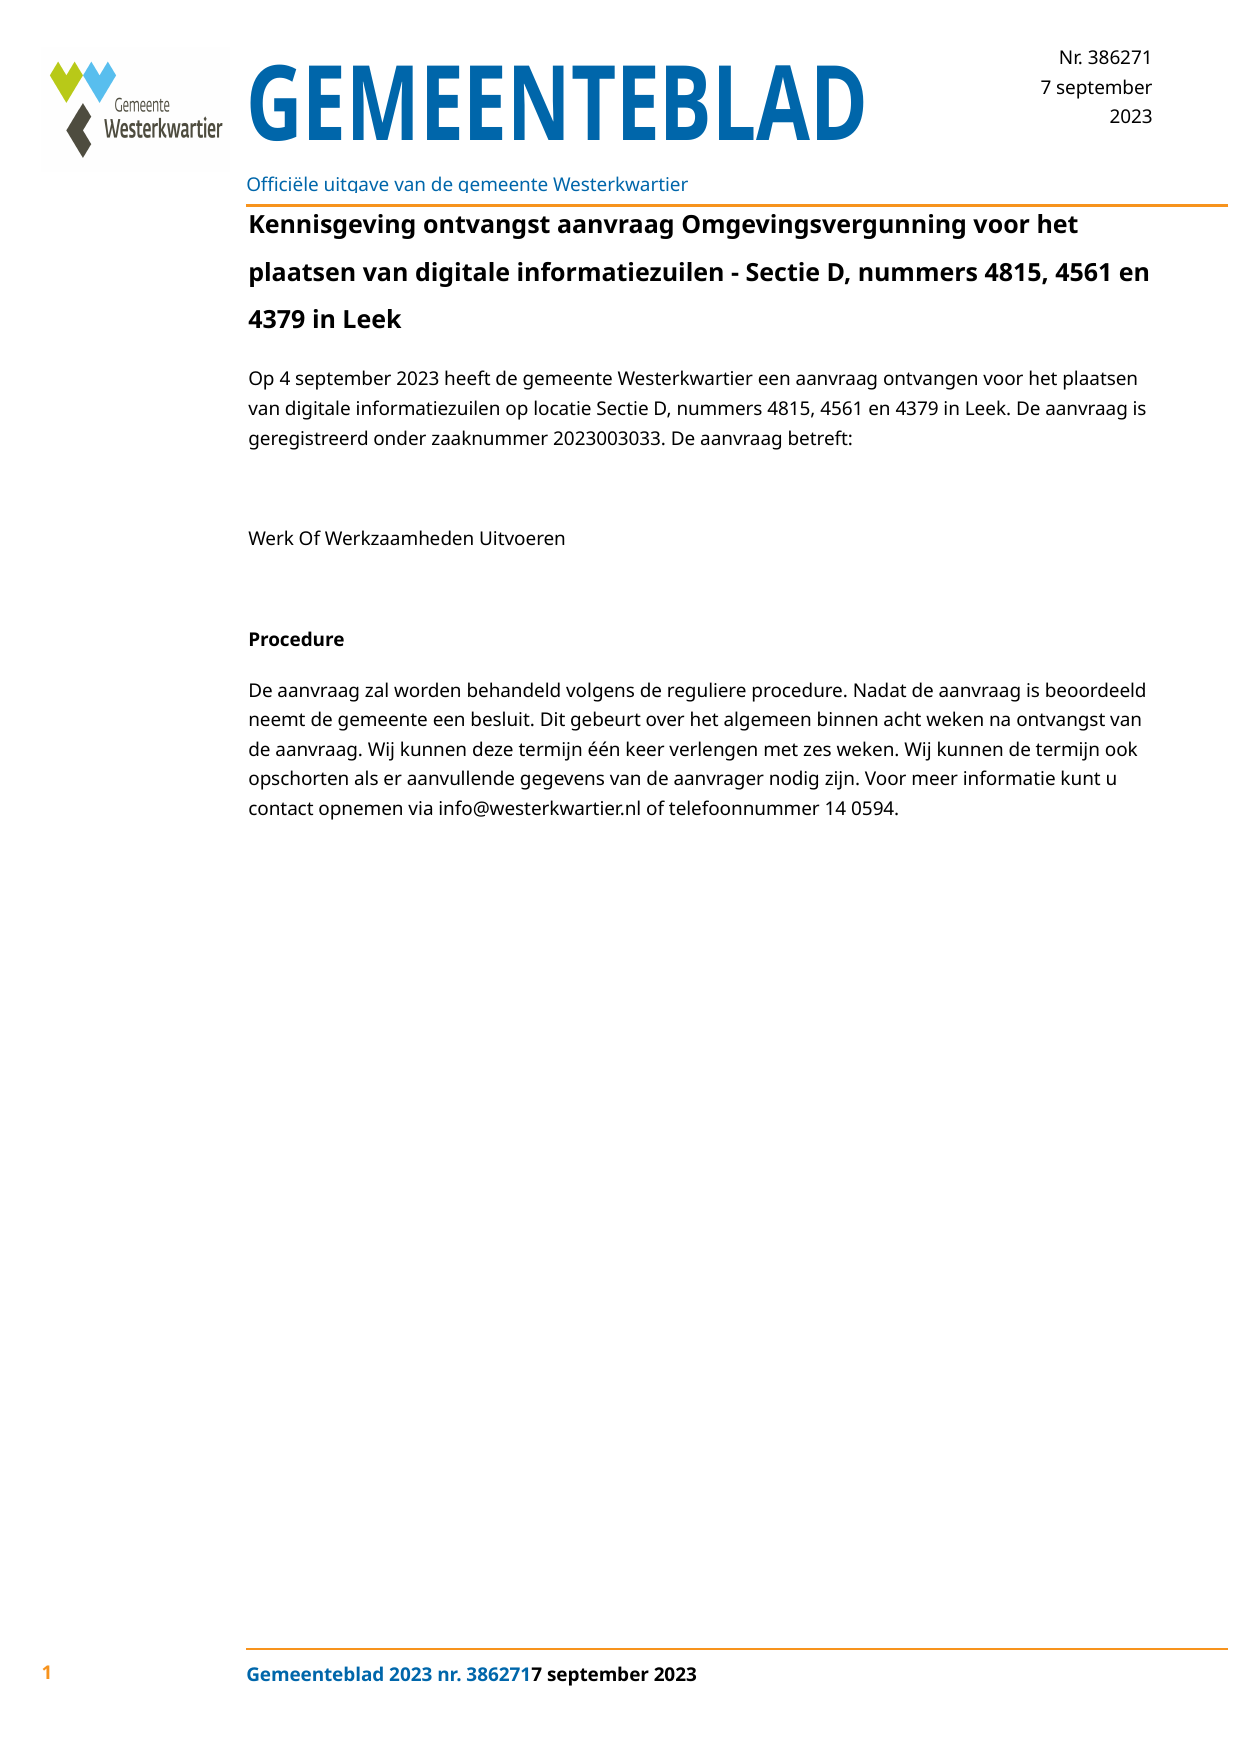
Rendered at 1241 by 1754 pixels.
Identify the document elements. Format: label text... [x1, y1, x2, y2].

text Procedure [248, 626, 1152, 652]
text De aanvraag zal worden behandeld volgens de reguliere procedure. Nadat de aanvraag is beoordeeld neemt de gemeente een besluit. Dit gebeurt over het algemeen binnen acht weken na ontvangst van de aanvraag. Wij kunnen deze termijn één keer verlengen met zes weken. Wij kunnen de termijn ook opschorten als er aanvullende gegevens van de aanvrager nodig zijn. Voor meer informatie kunt u contact opnemen via info@westerkwartier.nl of telefoonnummer 14 0594. [248, 677, 1152, 821]
text Kennisgeving ontvangst aanvraag Omgevingsvergunning voor het plaatsen van digitale informatiezuilen - Sectie D, nummers 4815, 4561 en 4379 in Leek [248, 207, 1152, 336]
text Op 4 september 2023 heeft de gemeente Westerkwartier een aanvraag ontvangen voor het plaatsen van digitale informatiezuilen op locatie Sectie D, nummers 4815, 4561 en 4379 in Leek. De aanvraag is geregistreerd onder zaaknummer 2023003033. De aanvraag betreft: [248, 366, 1152, 450]
text Werk Of Werkzaamheden Uitvoeren [248, 526, 1152, 551]
picture [41, 47, 231, 172]
